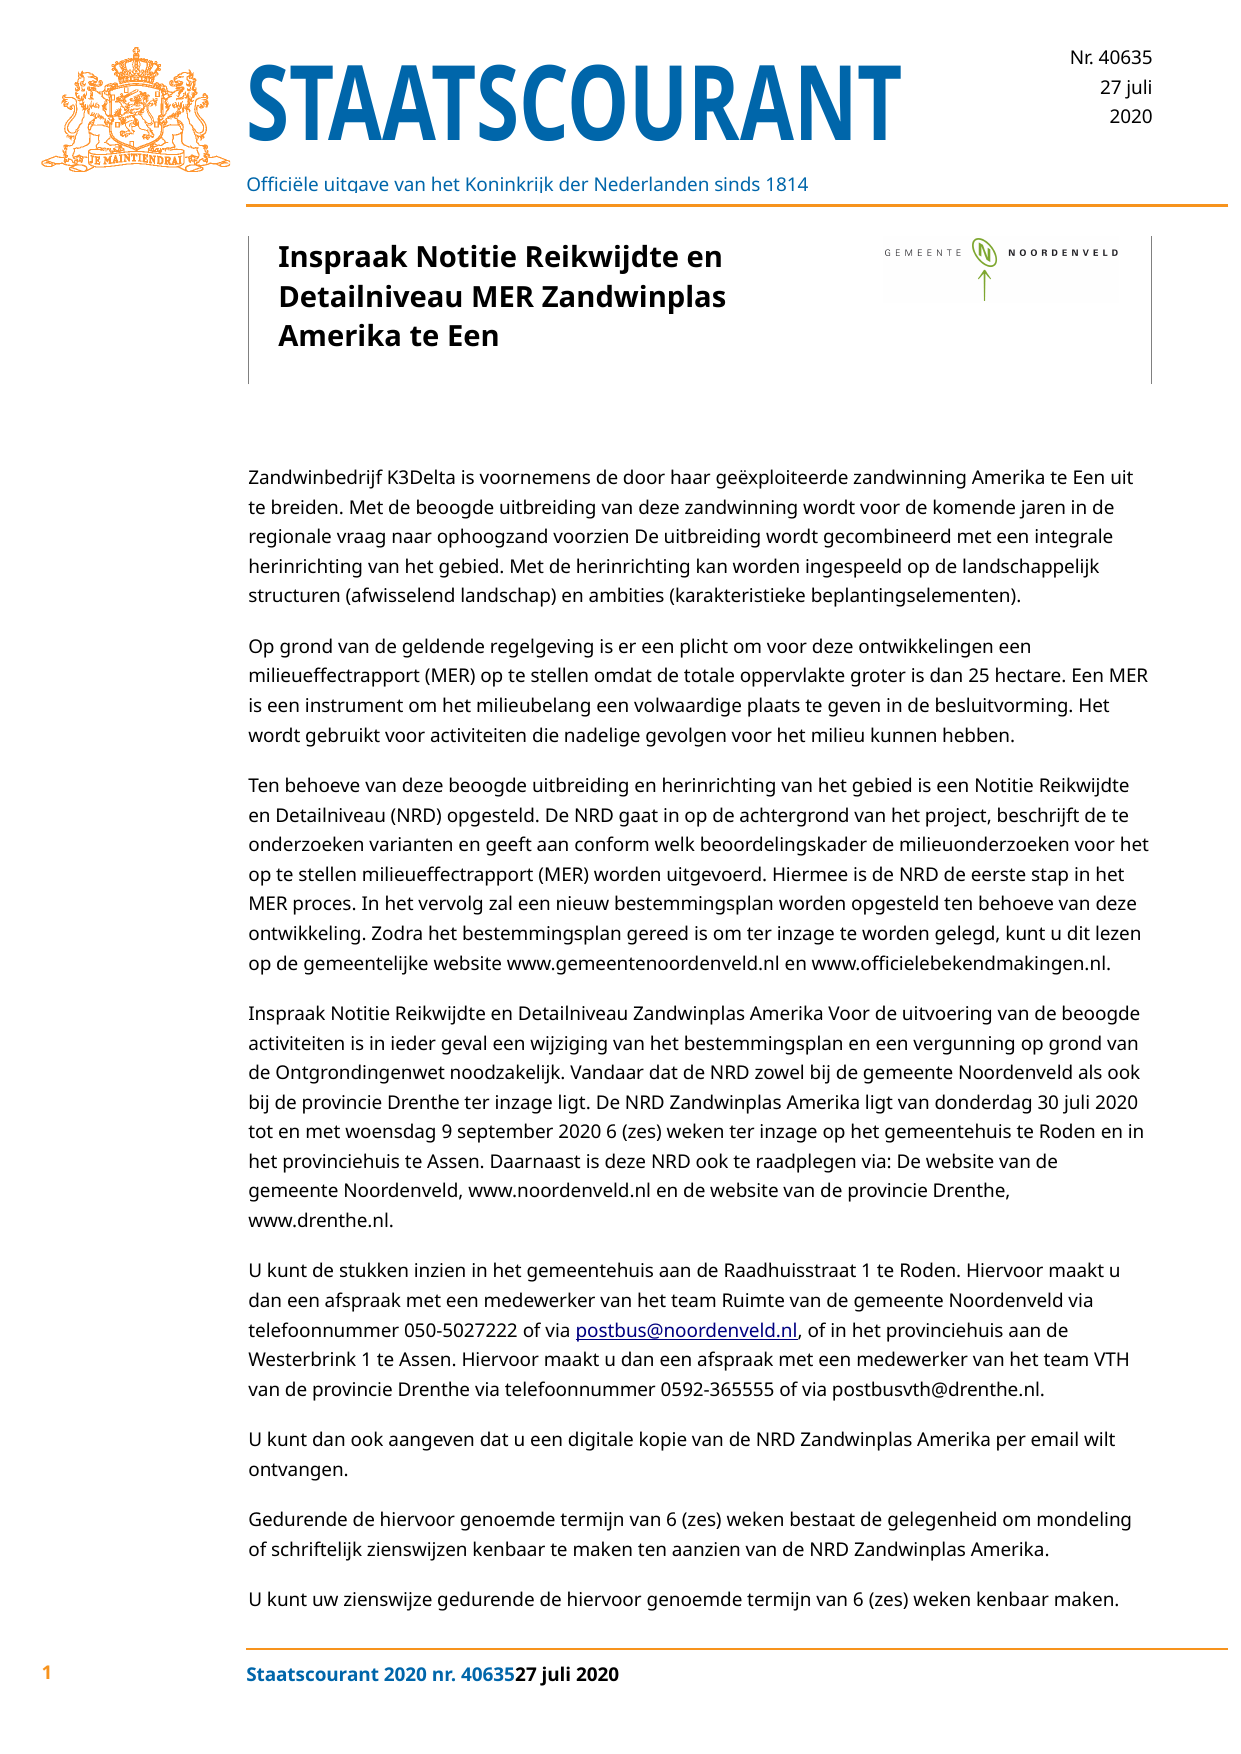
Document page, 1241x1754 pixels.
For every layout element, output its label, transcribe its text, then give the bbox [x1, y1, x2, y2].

table_header Inspraak Notitie Reikwijdte en Detailniveau MER Zandwinplas Amerika te Een [249, 236, 850, 384]
text Inspraak Notitie Reikwijdte en Detailniveau Zandwinplas Amerika Voor de uitvoering van de beoogde activiteiten is in ieder geval een wijziging van het bestemmingsplan en een vergunning op grond van de Ontgrondingenwet noodzakelijk. Vandaar dat de NRD zowel bij de gemeente Noordenveld als ook bij de provincie Drenthe ter inzage ligt. De NRD Zandwinplas Amerika ligt van donderdag 30 juli 2020 tot en met woensdag 9 september 2020 6 (zes) weken ter inzage op het gemeentehuis te Roden en in het provinciehuis te Assen. Daarnaast is deze NRD ook te raadplegen via: De website van de gemeente Noordenveld, www.noordenveld.nl en de website van de provincie Drenthe, www.drenthe.nl. [248, 1000, 1152, 1233]
picture [882, 236, 1119, 303]
text U kunt dan ook aangeven dat u een digitale kopie van de NRD Zandwinplas Amerika per email wilt ontvangen. [248, 1426, 1152, 1482]
text Gedurende de hiervoor genoemde termijn van 6 (zes) weken bestaat de gelegenheid om mondeling of schriftelijk zienswijzen kenbaar te maken ten aanzien van de NRD Zandwinplas Amerika. [248, 1506, 1152, 1562]
text Op grond van de geldende regelgeving is er een plicht om voor deze ontwikkelingen een milieueffectrapport (MER) op te stellen omdat de totale oppervlakte groter is dan 25 hectare. Een MER is een instrument om het milieubelang een volwaardige plaats te geven in de besluitvorming. Het wordt gebruikt voor activiteiten die nadelige gevolgen voor het milieu kunnen hebben. [248, 633, 1152, 748]
text Zandwinbedrijf K3Delta is voornemens de door haar geëxploiteerde zandwinning Amerika te Een uit te breiden. Met de beoogde uitbreiding van deze zandwinning wordt voor de komende jaren in de regionale vraag naar ophoogzand voorzien De uitbreiding wordt gecombineerd met een integrale herinrichting van het gebied. Met de herinrichting kan worden ingespeeld op de landschappelijk structuren (afwisselend landschap) en ambities (karakteristieke beplantingselementen). [248, 464, 1152, 608]
text Ten behoeve van deze beoogde uitbreiding en herinrichting van het gebied is een Notitie Reikwijdte en Detailniveau (NRD) opgesteld. De NRD gaat in op de achtergrond van het project, beschrijft de te onderzoeken varianten en geeft aan conform welk beoordelingskader de milieuonderzoeken voor het op te stellen milieueffectrapport (MER) worden uitgevoerd. Hiermee is de NRD de eerste stap in het MER proces. In het vervolg zal een nieuw bestemmingsplan worden opgesteld ten behoeve van deze ontwikkeling. Zodra het bestemmingsplan gereed is om ter inzage te worden gelegd, kunt u dit lezen op de gemeentelijke website www.gemeentenoordenveld.nl en www.officielebekendmakingen.nl. [248, 772, 1152, 976]
text U kunt uw zienswijze gedurende de hiervoor genoemde termijn van 6 (zes) weken kenbaar maken. [248, 1586, 1152, 1612]
picture [41, 47, 231, 172]
table_header [850, 236, 1151, 384]
text U kunt de stukken inzien in het gemeentehuis aan de Raadhuisstraat 1 te Roden. Hiervoor maakt u dan een afspraak met een medewerker van het team Ruimte van de gemeente Noordenveld via telefoonnummer 050-5027222 of via postbus@noordenveld.nl, of in het provinciehuis aan de Westerbrink 1 te Assen. Hiervoor maakt u dan een afspraak met een medewerker van het team VTH van de provincie Drenthe via telefoonnummer 0592-365555 of via postbusvth@drenthe.nl. [248, 1258, 1152, 1402]
